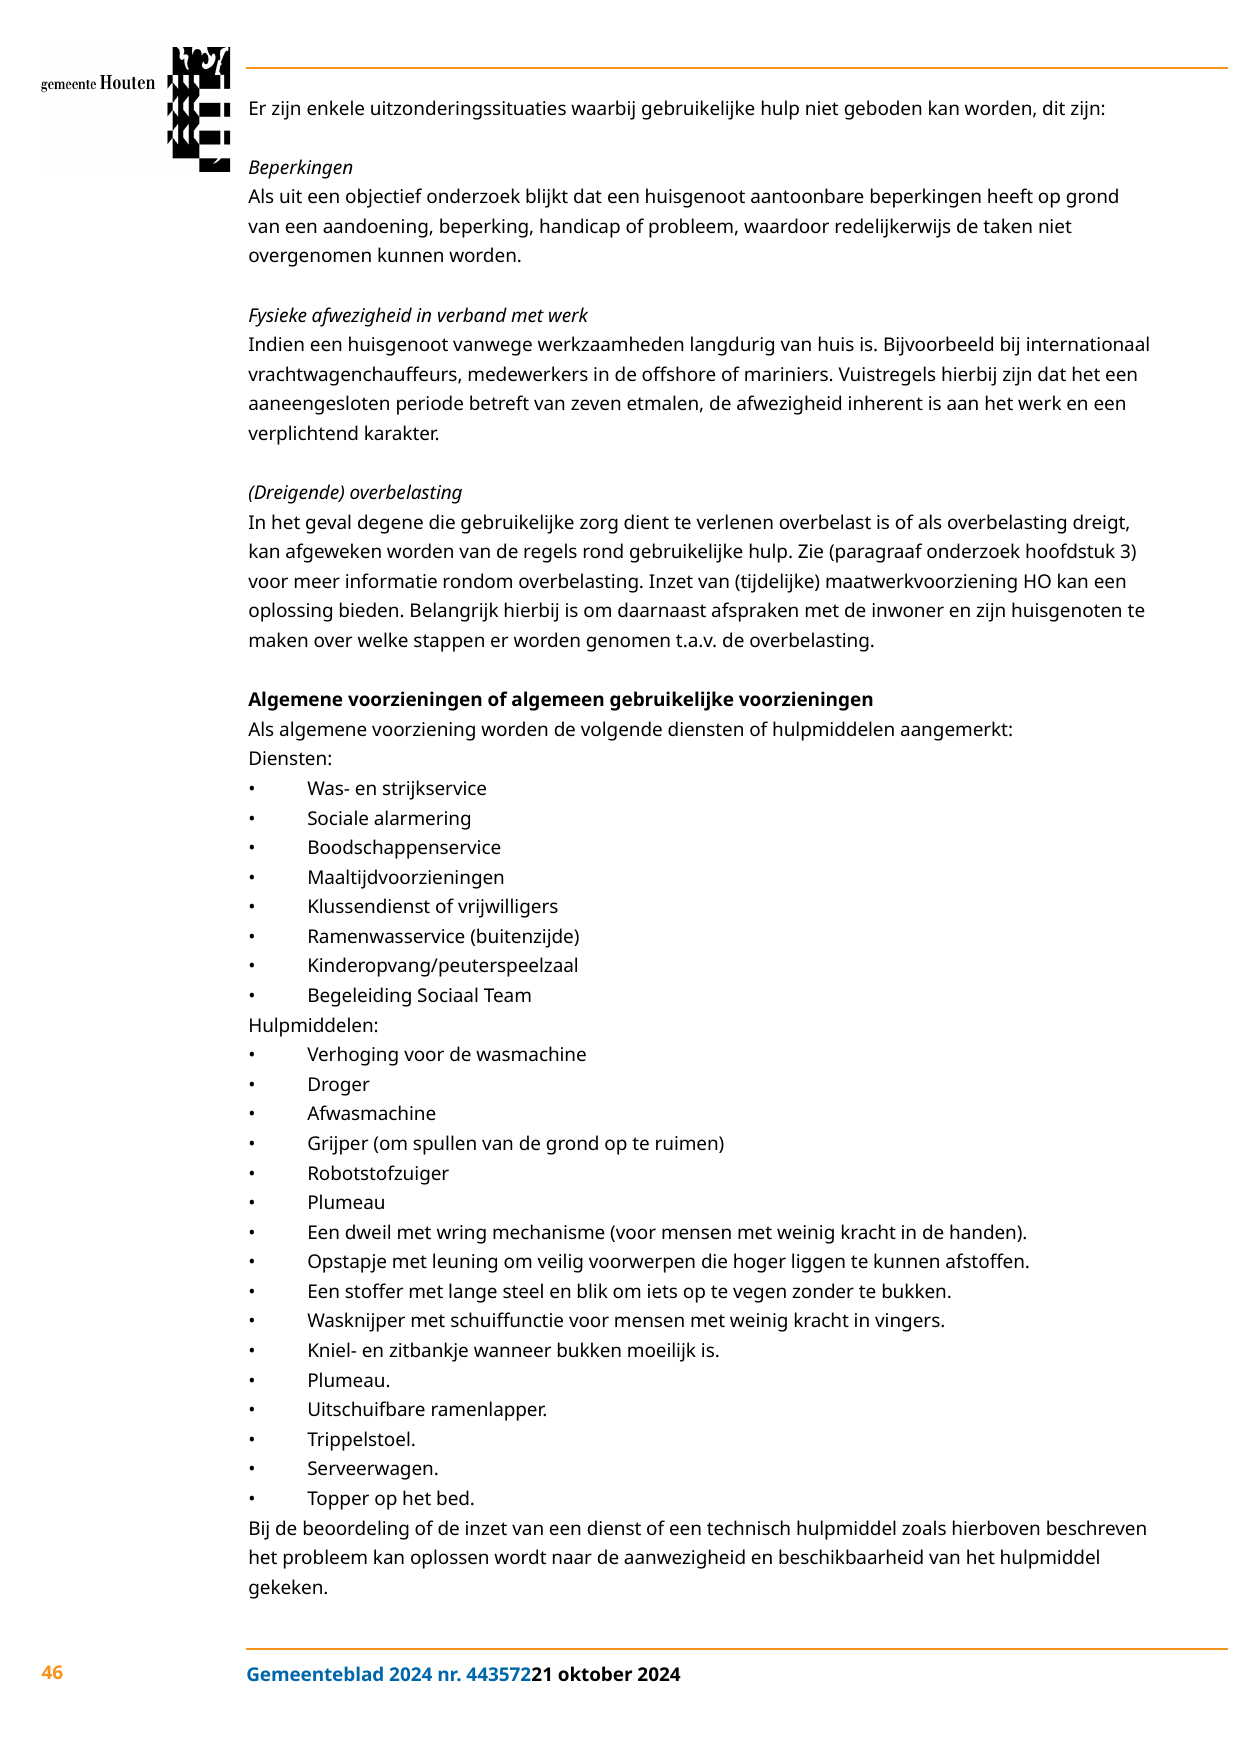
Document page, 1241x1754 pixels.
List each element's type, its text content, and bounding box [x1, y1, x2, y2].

list Begeleiding Sociaal Team [248, 982, 1152, 1008]
text Hulpmiddelen: [248, 1012, 1152, 1038]
list Sociale alarmering [248, 805, 1152, 831]
list Ramenwasservice (buitenzijde) [248, 923, 1152, 949]
list Kniel- en zitbankje wanneer bukken moeilijk is. [248, 1337, 1152, 1363]
list Een stoffer met lange steel en blik om iets op te vegen zonder te bukken. [248, 1278, 1152, 1304]
text Als algemene voorziening worden de volgende diensten of hulpmiddelen aangemerkt: [248, 716, 1152, 742]
text In het geval degene die gebruikelijke zorg dient te verlenen overbelast is of als overbelasting dreigt, kan afgeweken worden van de regels rond gebruikelijke hulp. Zie (paragraaf onderzoek hoofdstuk 3) voor meer informatie rondom overbelasting. Inzet van (tijdelijke) maatwerkvoorziening HO kan een oplossing bieden. Belangrijk hierbij is om daarnaast afspraken met de inwoner en zijn huisgenoten te maken over welke stappen er worden genomen t.a.v. de overbelasting. [248, 509, 1152, 653]
list Trippelstoel. [248, 1426, 1152, 1452]
text (Dreigende) overbelasting [248, 479, 1152, 505]
list Kinderopvang/peuterspeelzaal [248, 953, 1152, 978]
text Als uit een objectief onderzoek blijkt dat een huisgenoot aantoonbare beperkingen heeft op grond van een aandoening, beperking, handicap of probleem, waardoor redelijkerwijs de taken niet overgenomen kunnen worden. [248, 183, 1152, 268]
list Wasknijper met schuiffunctie voor mensen met weinig kracht in vingers. [248, 1308, 1152, 1333]
list Droger [248, 1071, 1152, 1097]
list Uitschuifbare ramenlapper. [248, 1396, 1152, 1422]
list Robotstofzuiger [248, 1160, 1152, 1186]
list Afwasmachine [248, 1101, 1152, 1126]
text Algemene voorzieningen of algemeen gebruikelijke voorzieningen [248, 686, 1152, 712]
list Klussendienst of vrijwilligers [248, 893, 1152, 919]
text Beperkingen [248, 154, 1152, 180]
list Grijper (om spullen van de grond op te ruimen) [248, 1130, 1152, 1156]
list Opstapje met leuning om veilig voorwerpen die hoger liggen te kunnen afstoffen. [248, 1248, 1152, 1274]
text Bij de beoordeling of de inzet van een dienst of een technisch hulpmiddel zoals hierboven beschreven het probleem kan oplossen wordt naar de aanwezigheid en beschikbaarheid van het hulpmiddel gekeken. [248, 1515, 1152, 1600]
text Fysieke afwezigheid in verband met werk [248, 302, 1152, 328]
list Was- en strijkservice [248, 775, 1152, 801]
list Een dweil met wring mechanisme (voor mensen met weinig kracht in de handen). [248, 1219, 1152, 1245]
list Maaltijdvoorzieningen [248, 864, 1152, 890]
text Diensten: [248, 746, 1152, 771]
list Plumeau. [248, 1367, 1152, 1393]
text Indien een huisgenoot vanwege werkzaamheden langdurig van huis is. Bijvoorbeeld bij internationaal vrachtwagenchauffeurs, medewerkers in de offshore of mariniers. Vuistregels hierbij zijn dat het een aaneengesloten periode betreft van zeven etmalen, de afwezigheid inherent is aan het werk en een verplichtend karakter. [248, 331, 1152, 446]
list Serveerwagen. [248, 1456, 1152, 1481]
list Verhoging voor de wasmachine [248, 1041, 1152, 1067]
list Boodschappenservice [248, 834, 1152, 860]
picture [41, 47, 231, 172]
text Er zijn enkele uitzonderingssituaties waarbij gebruikelijke hulp niet geboden kan worden, dit zijn: [248, 95, 1152, 121]
list Topper op het bed. [248, 1485, 1152, 1511]
list Plumeau [248, 1189, 1152, 1215]
